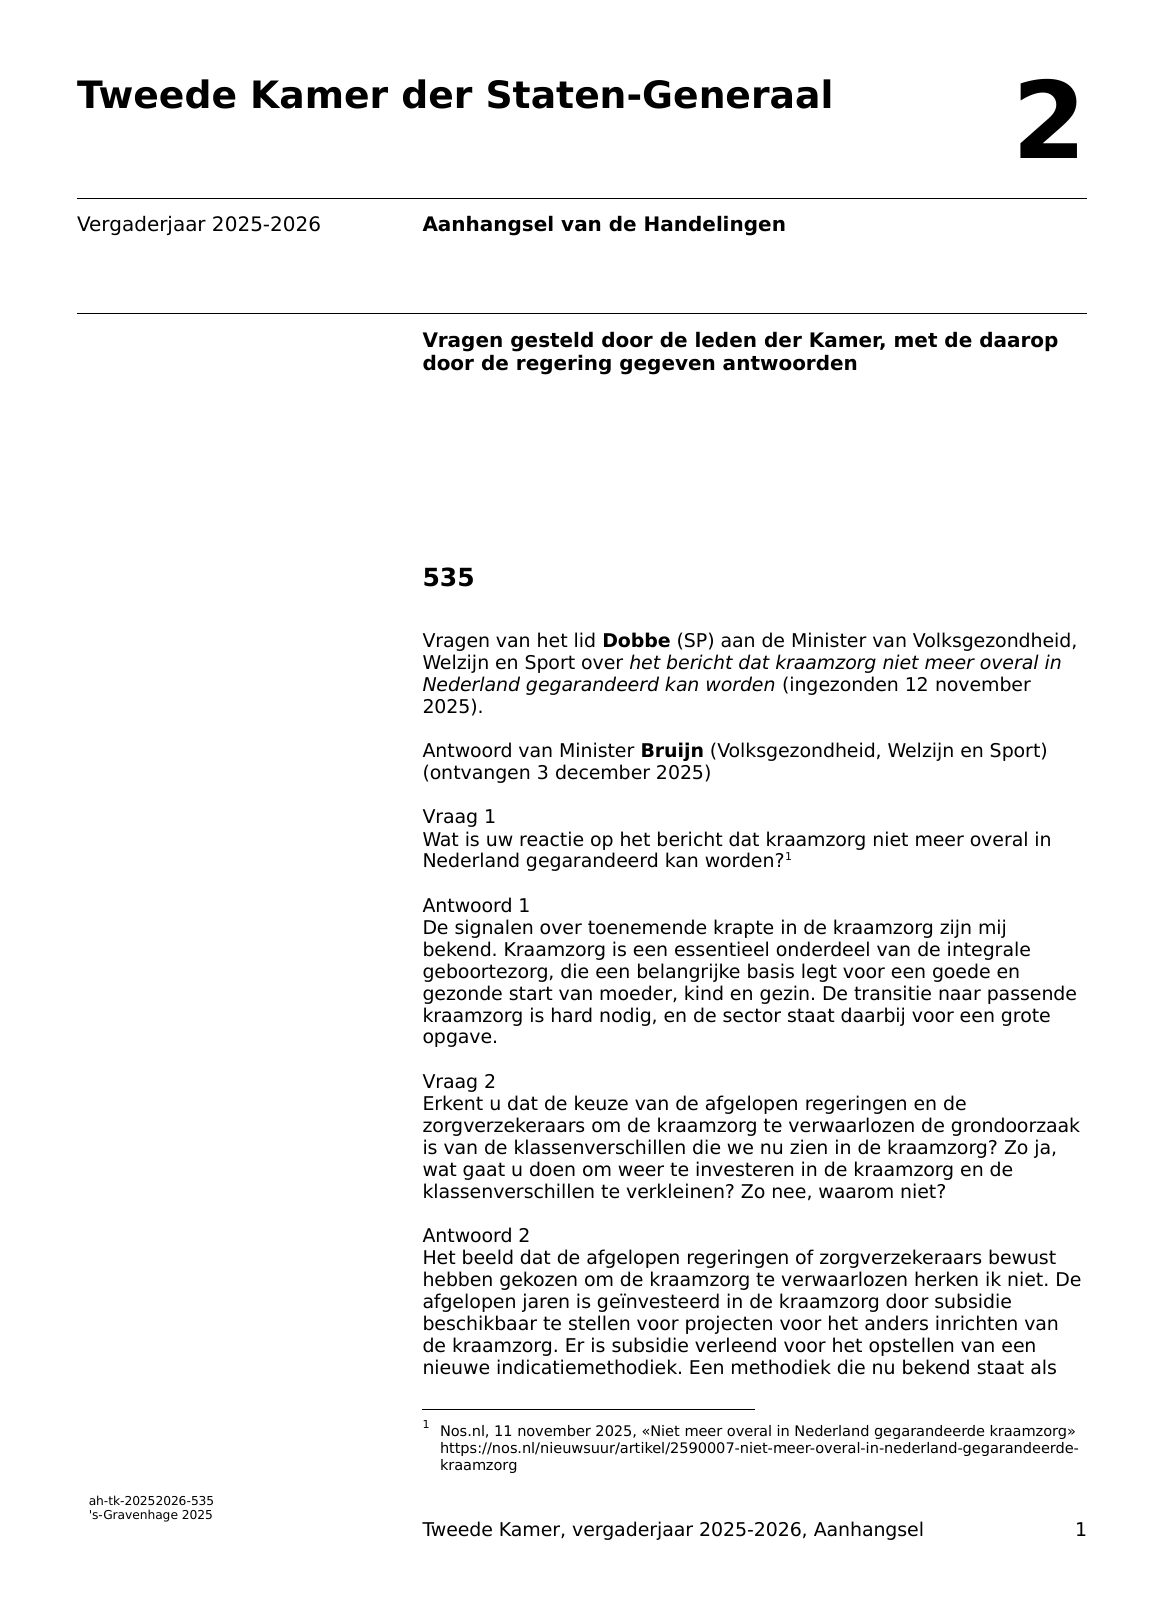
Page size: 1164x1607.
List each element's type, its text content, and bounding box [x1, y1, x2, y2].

text Erkent u dat de keuze van de afgelopen regeringen en de zorgverzekeraars om de kraamzorg te verwaarlozen de grondoorzaak is van de klassenverschillen die we nu zien in de kraamzorg? Zo ja, wat gaat u doen om weer te investeren in de kraamzorg en de klassenverschillen te verkleinen? Zo nee, waarom niet? [422, 1093, 1087, 1202]
text Antwoord van Minister Bruijn (Volksgezondheid, Welzijn en Sport) (ontvangen 3 december 2025) [422, 740, 1087, 784]
text Antwoord 1 [422, 894, 1087, 917]
table_cell [77, 314, 422, 375]
text 535 [422, 563, 1087, 592]
table_cell Vergaderjaar 2025-2026 [77, 199, 422, 313]
text 's-Gravenhage 2025 [88, 1508, 323, 1522]
table_cell Aanhangsel van de Handelingen [422, 199, 1087, 313]
text Antwoord 2 [422, 1225, 1087, 1247]
text Vraag 1 [422, 806, 1087, 828]
text Wat is uw reactie op het bericht dat kraamzorg niet meer overal in Nederland gegarandeerd kan worden? [422, 828, 1087, 872]
table_header 2 [886, 59, 1087, 198]
text Vragen van het lid Dobbe (SP) aan de Minister van Volksgezondheid, Welzijn en Sport over het bericht dat kraamzorg niet meer overal in Nederland gegarandeerd kan worden (ingezonden 12 november 2025). [422, 630, 1087, 718]
text ah-tk-20252026-535 [88, 1494, 323, 1508]
table_cell Vragen gesteld door de leden der Kamer, met de daarop door de regering gegeven antwoorden [422, 314, 1087, 375]
table_header Tweede Kamer der Staten-Generaal [77, 59, 886, 198]
text Nos.nl, 11 november 2025, «Niet meer overal in Nederland gegarandeerde kraamzorg» https://nos.nl/nieuwsuur/artikel/2590007-niet-meer-overal-in-nederland-gegarandeerde-kraamzorg [422, 1418, 1087, 1474]
text De signalen over toenemende krapte in de kraamzorg zijn mij bekend. Kraamzorg is een essentieel onderdeel van de integrale geboortezorg, die een belangrijke basis legt voor een goede en gezonde start van moeder, kind en gezin. De transitie naar passende kraamzorg is hard nodig, en de sector staat daarbij voor een grote opgave. [422, 917, 1087, 1048]
text Het beeld dat de afgelopen regeringen of zorgverzekeraars bewust hebben gekozen om de kraamzorg te verwaarlozen herken ik niet. De afgelopen jaren is geïnvesteerd in de kraamzorg door subsidie beschikbaar te stellen voor projecten voor het anders inrichten van de kraamzorg. Er is subsidie verleend voor het opstellen van een nieuwe indicatiemethodiek. Een methodiek die nu bekend staat als [422, 1247, 1087, 1378]
text Vraag 2 [422, 1071, 1087, 1093]
